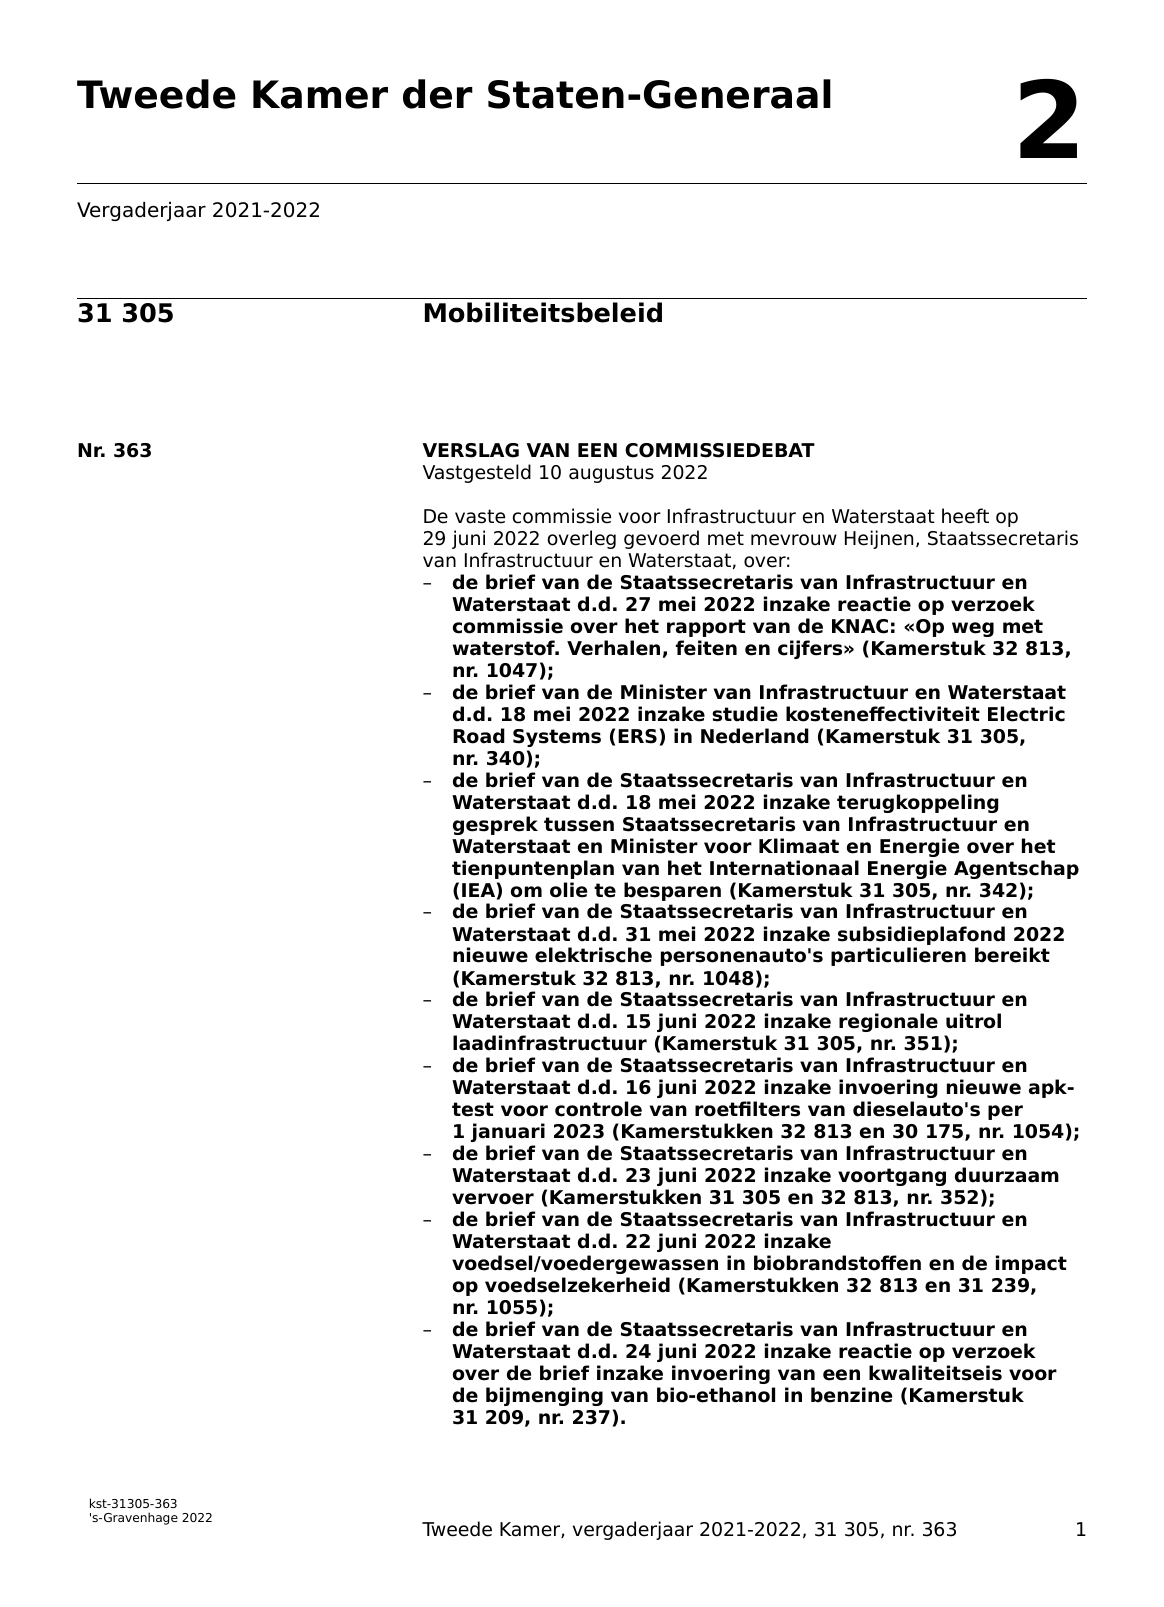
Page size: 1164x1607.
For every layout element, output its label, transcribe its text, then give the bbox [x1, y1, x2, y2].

text – de brief van de Minister van Infrastructuur en Waterstaat d.d. 18 mei 2022 inzake studie kosteneffectiviteit Electric Road Systems (ERS) in Nederland (Kamerstuk 31 305, nr. 340); [422, 682, 1087, 769]
text – de brief van de Staatssecretaris van Infrastructuur en Waterstaat d.d. 18 mei 2022 inzake terugkoppeling gesprek tussen Staatssecretaris van Infrastructuur en Waterstaat en Minister voor Klimaat en Energie over het tienpuntenplan van het Internationaal Energie Agentschap (IEA) om olie te besparen (Kamerstuk 31 305, nr. 342); [422, 769, 1087, 901]
text De vaste commissie voor Infrastructuur en Waterstaat heeft op 29 juni 2022 overleg gevoerd met mevrouw Heijnen, Staatssecretaris van Infrastructuur en Waterstaat, over: [422, 506, 1087, 572]
text Vastgesteld 10 augustus 2022 [422, 462, 1087, 484]
text – de brief van de Staatssecretaris van Infrastructuur en Waterstaat d.d. 15 juni 2022 inzake regionale uitrol laadinfrastructuur (Kamerstuk 31 305, nr. 351); [422, 989, 1087, 1055]
text – de brief van de Staatssecretaris van Infrastructuur en Waterstaat d.d. 22 juni 2022 inzake voedsel/voedergewassen in biobrandstoffen en de impact op voedselzekerheid (Kamerstukken 32 813 en 31 239, nr. 1055); [422, 1209, 1087, 1319]
text – de brief van de Staatssecretaris van Infrastructuur en Waterstaat d.d. 31 mei 2022 inzake subsidieplafond 2022 nieuwe elektrische personenauto's particulieren bereikt (Kamerstuk 32 813, nr. 1048); [422, 901, 1087, 989]
text 's-Gravenhage 2022 [88, 1511, 323, 1525]
subtitle Nr. 363 VERSLAG VAN EEN COMMISSIEDEBAT [77, 440, 1087, 462]
text kst-31305-363 [88, 1497, 323, 1511]
table_header Tweede Kamer der Staten-Generaal [77, 59, 886, 183]
table_header 2 [886, 59, 1087, 183]
text – de brief van de Staatssecretaris van Infrastructuur en Waterstaat d.d. 27 mei 2022 inzake reactie op verzoek commissie over het rapport van de KNAC: «Op weg met waterstof. Verhalen, feiten en cijfers» (Kamerstuk 32 813, nr. 1047); [422, 572, 1087, 682]
subtitle 31 305 Mobiliteitsbeleid [77, 299, 1087, 329]
text – de brief van de Staatssecretaris van Infrastructuur en Waterstaat d.d. 23 juni 2022 inzake voortgang duurzaam vervoer (Kamerstukken 31 305 en 32 813, nr. 352); [422, 1143, 1087, 1209]
table_cell Vergaderjaar 2021-2022 [77, 184, 1087, 298]
text – de brief van de Staatssecretaris van Infrastructuur en Waterstaat d.d. 16 juni 2022 inzake invoering nieuwe apk-test voor controle van roetfilters van dieselauto's per 1 januari 2023 (Kamerstukken 32 813 en 30 175, nr. 1054); [422, 1055, 1087, 1143]
text – de brief van de Staatssecretaris van Infrastructuur en Waterstaat d.d. 24 juni 2022 inzake reactie op verzoek over de brief inzake invoering van een kwaliteitseis voor de bijmenging van bio-ethanol in benzine (Kamerstuk 31 209, nr. 237). [422, 1319, 1087, 1429]
